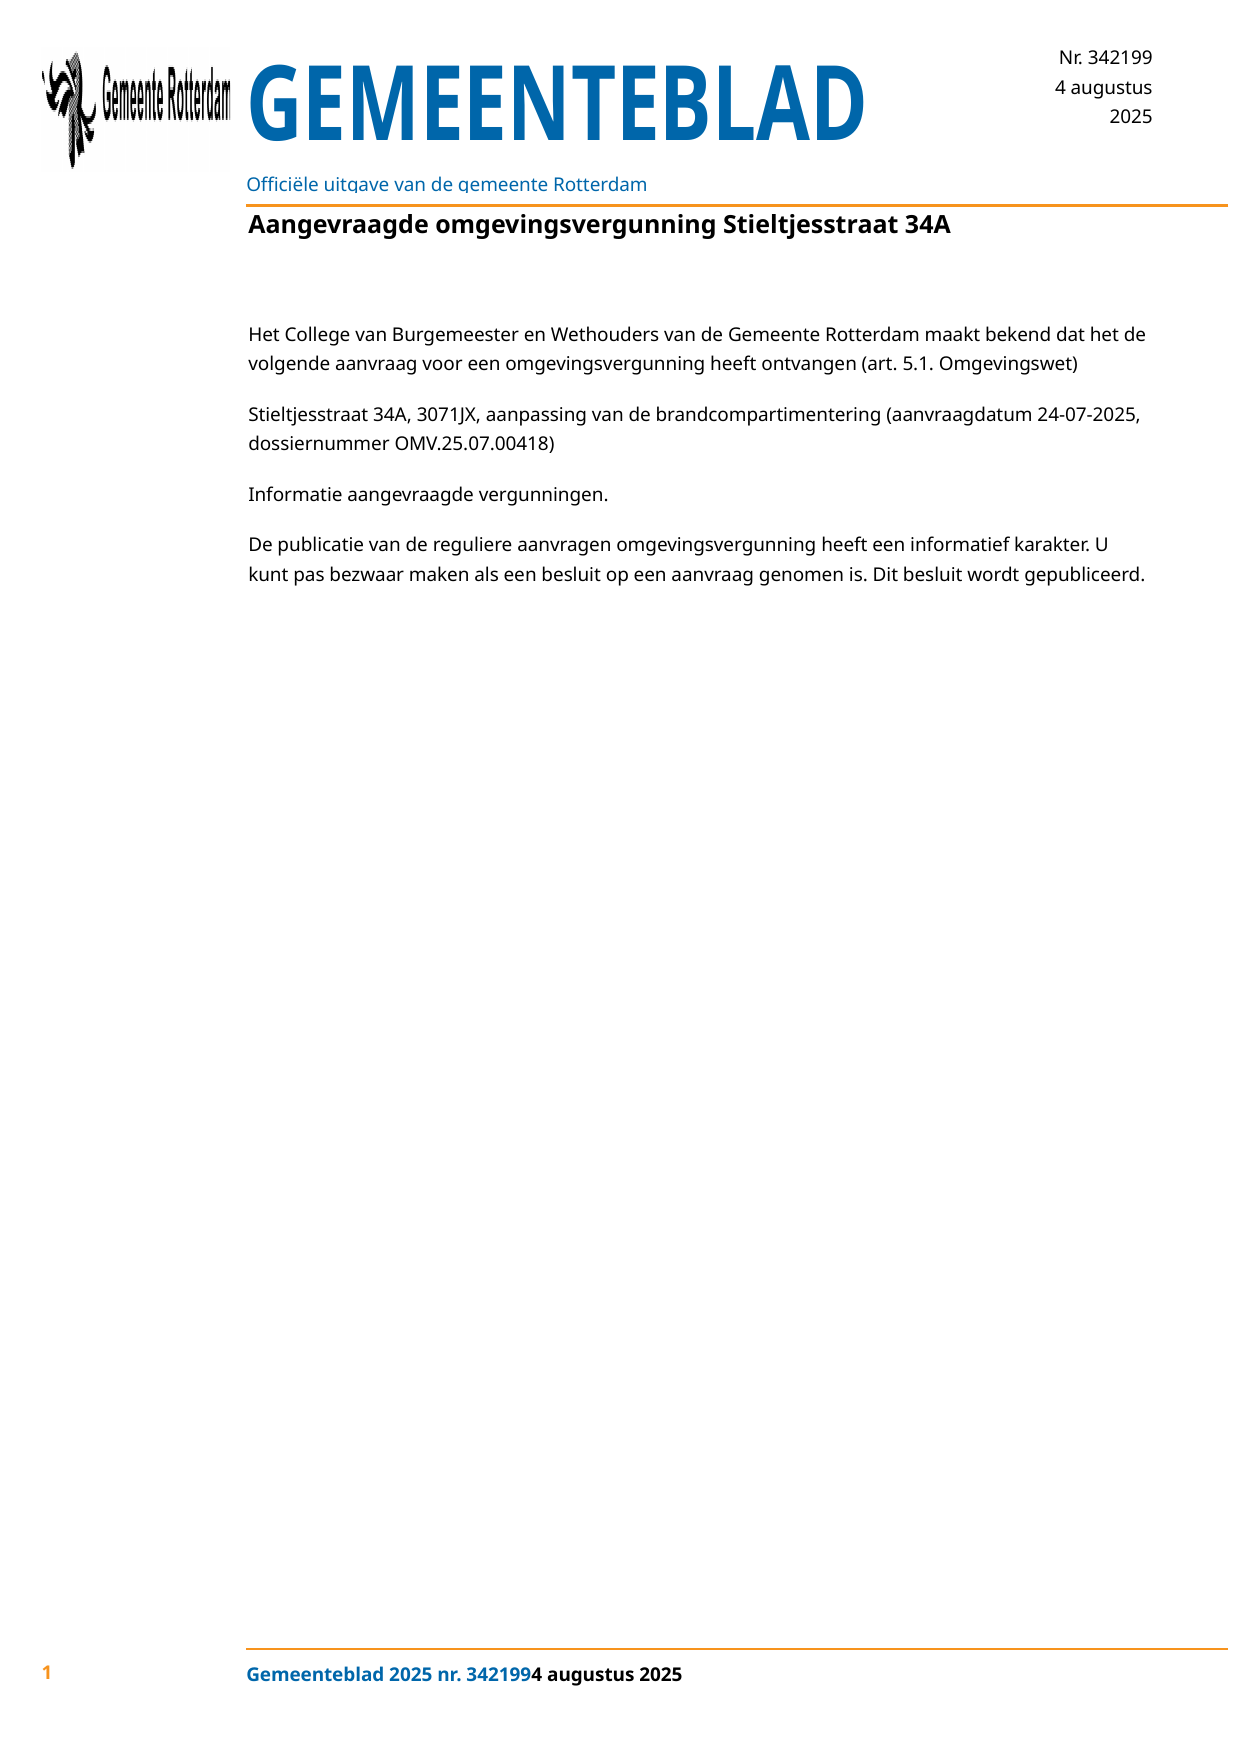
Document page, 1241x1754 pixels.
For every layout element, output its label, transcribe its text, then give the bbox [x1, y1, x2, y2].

text Aangevraagde omgevingsvergunning Stieltjesstraat 34A [248, 207, 1152, 241]
text De publicatie van de reguliere aanvragen omgevingsvergunning heeft een informatief karakter. U kunt pas bezwaar maken als een besluit op een aanvraag genomen is. Dit besluit wordt gepubliceerd. [248, 531, 1152, 586]
text Het College van Burgemeester en Wethouders van de Gemeente Rotterdam maakt bekend dat het de volgende aanvraag voor een omgevingsvergunning heeft ontvangen (art. 5.1. Omgevingswet) [248, 321, 1152, 376]
picture [41, 47, 231, 172]
text Informatie aangevraagde vergunningen. [248, 481, 1152, 506]
text Stieltjesstraat 34A, 3071JX, aanpassing van de brandcompartimentering (aanvraagdatum 24-07-2025, dossiernummer OMV.25.07.00418) [248, 401, 1152, 456]
